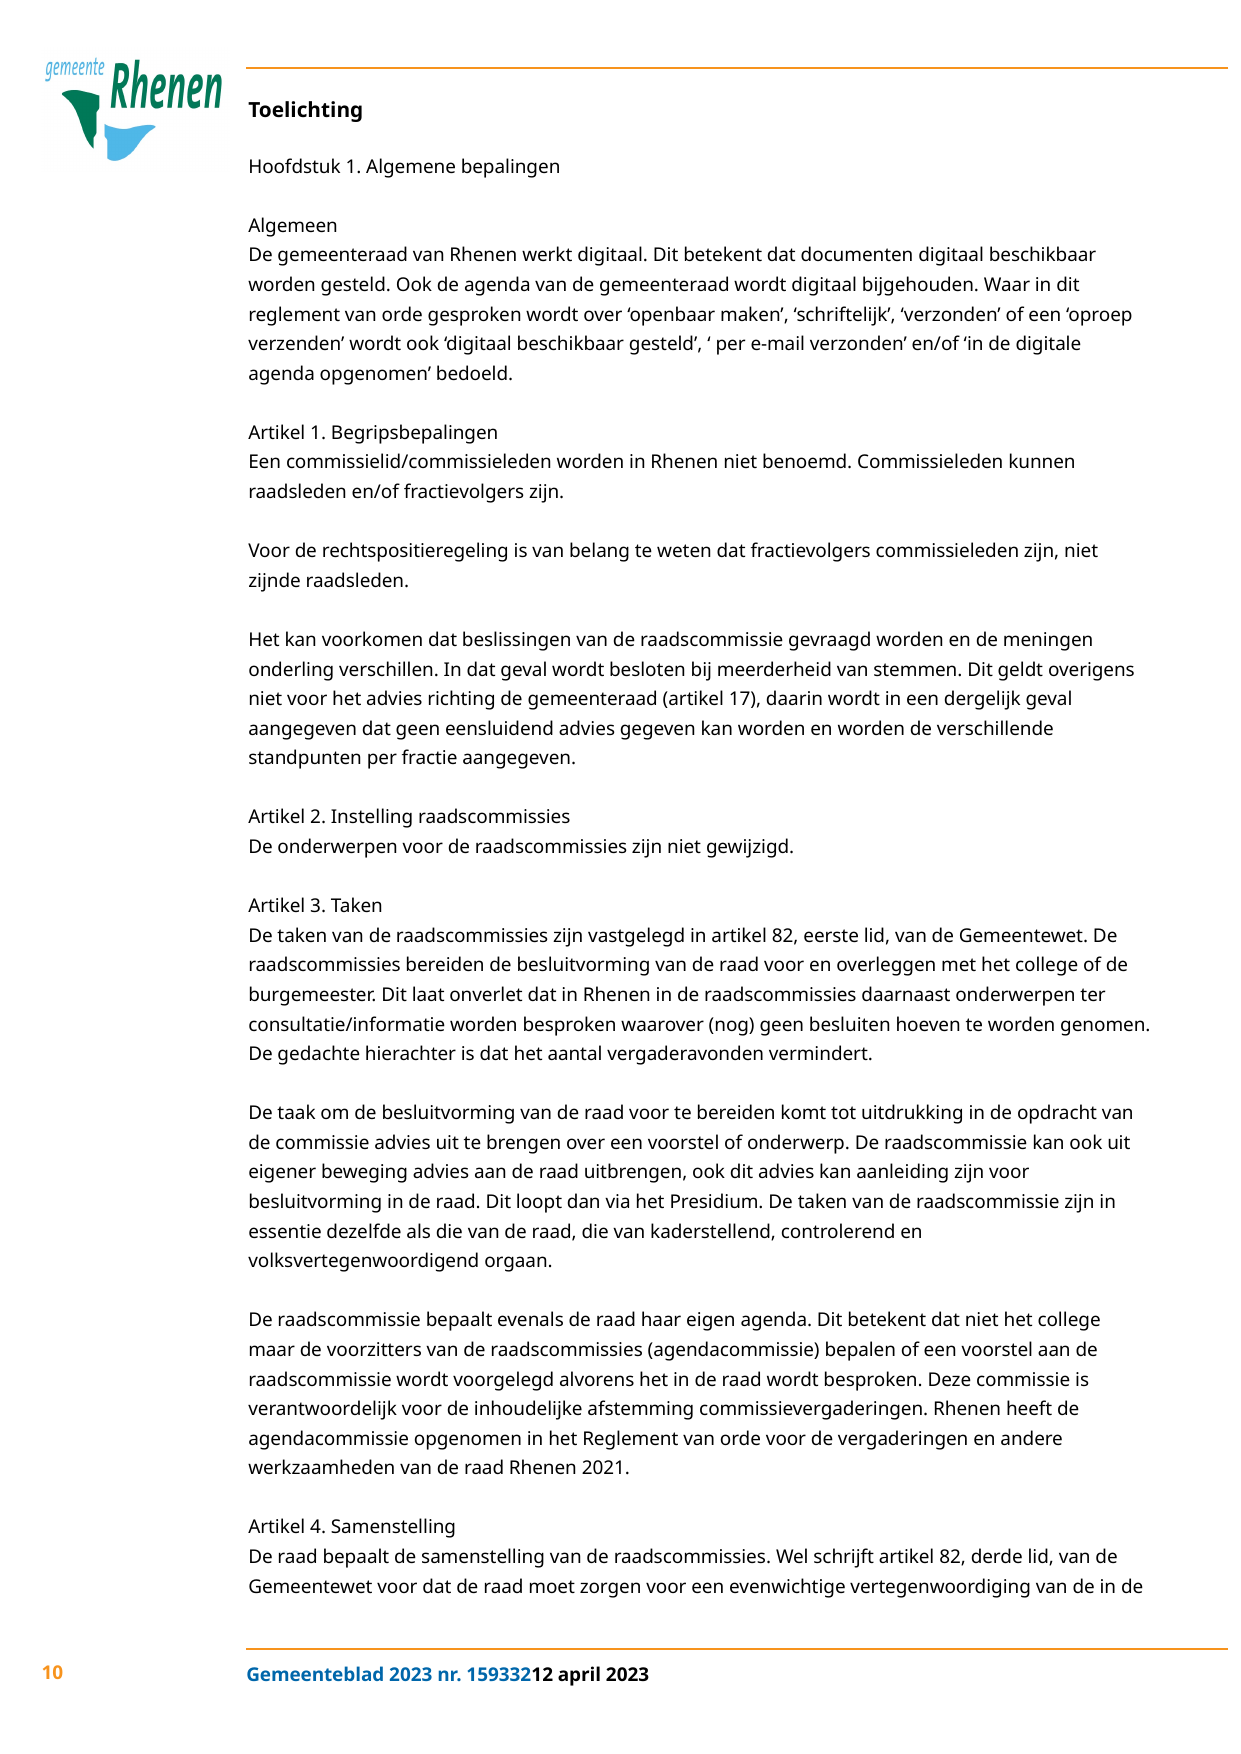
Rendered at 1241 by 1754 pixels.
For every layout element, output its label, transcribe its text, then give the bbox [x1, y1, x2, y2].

text De gemeenteraad van Rhenen werkt digitaal. Dit betekent dat documenten digitaal beschikbaar worden gesteld. Ook de agenda van de gemeenteraad wordt digitaal bijgehouden. Waar in dit reglement van orde gesproken wordt over ‘openbaar maken’, ‘schriftelijk’, ‘verzonden’ of een ‘oproep verzenden’ wordt ook ‘digitaal beschikbaar gesteld’, ‘ per e-mail verzonden’ en/of ‘in de digitale agenda opgenomen’ bedoeld. [248, 242, 1152, 386]
text Artikel 3. Taken [248, 892, 1152, 918]
text De raad bepaalt de samenstelling van de raadscommissies. Wel schrijft artikel 82, derde lid, van de Gemeentewet voor dat de raad moet zorgen voor een evenwichtige vertegenwoordiging van de in de [248, 1543, 1152, 1599]
text De raadscommissie bepaalt evenals de raad haar eigen agenda. Dit betekent dat niet het college maar de voorzitters van de raadscommissies (agendacommissie) bepalen of een voorstel aan de raadscommissie wordt voorgelegd alvorens het in de raad wordt besproken. Deze commissie is verantwoordelijk voor de inhoudelijke afstemming commissievergaderingen. Rhenen heeft de agendacommissie opgenomen in het Reglement van orde voor de vergaderingen en andere werkzaamheden van de raad Rhenen 2021. [248, 1307, 1152, 1480]
text Artikel 4. Samenstelling [248, 1514, 1152, 1539]
text Artikel 2. Instelling raadscommissies [248, 804, 1152, 829]
picture [41, 47, 231, 172]
text De taken van de raadscommissies zijn vastgelegd in artikel 82, eerste lid, van de Gemeentewet. De raadscommissies bereiden de besluitvorming van de raad voor en overleggen met het college of de burgemeester. Dit laat onverlet dat in Rhenen in de raadscommissies daarnaast onderwerpen ter consultatie/informatie worden besproken waarover (nog) geen besluiten hoeven te worden genomen. De gedachte hierachter is dat het aantal vergaderavonden vermindert. [248, 922, 1152, 1066]
text Het kan voorkomen dat beslissingen van de raadscommissie gevraagd worden en de meningen onderling verschillen. In dat geval wordt besloten bij meerderheid van stemmen. Dit geldt overigens niet voor het advies richting de gemeenteraad (artikel 17), daarin wordt in een dergelijk geval aangegeven dat geen eensluidend advies gegeven kan worden en worden de verschillende standpunten per fractie aangegeven. [248, 626, 1152, 770]
text Hoofdstuk 1. Algemene bepalingen [248, 153, 1152, 179]
text Algemeen [248, 212, 1152, 238]
text De taak om de besluitvorming van de raad voor te bereiden komt tot uitdrukking in de opdracht van de commissie advies uit te brengen over een voorstel of onderwerp. De raadscommissie kan ook uit eigener beweging advies aan de raad uitbrengen, ook dit advies kan aanleiding zijn voor besluitvorming in de raad. Dit loopt dan via het Presidium. De taken van de raadscommissie zijn in essentie dezelfde als die van de raad, die van kaderstellend, controlerend en volksvertegenwoordigend orgaan. [248, 1099, 1152, 1273]
text Een commissielid/commissieleden worden in Rhenen niet benoemd. Commissieleden kunnen raadsleden en/of fractievolgers zijn. [248, 449, 1152, 504]
text Artikel 1. Begripsbepalingen [248, 419, 1152, 445]
text Toelichting [248, 95, 1152, 123]
text Voor de rechtspositieregeling is van belang te weten dat fractievolgers commissieleden zijn, niet zijnde raadsleden. [248, 537, 1152, 593]
text De onderwerpen voor de raadscommissies zijn niet gewijzigd. [248, 833, 1152, 859]
